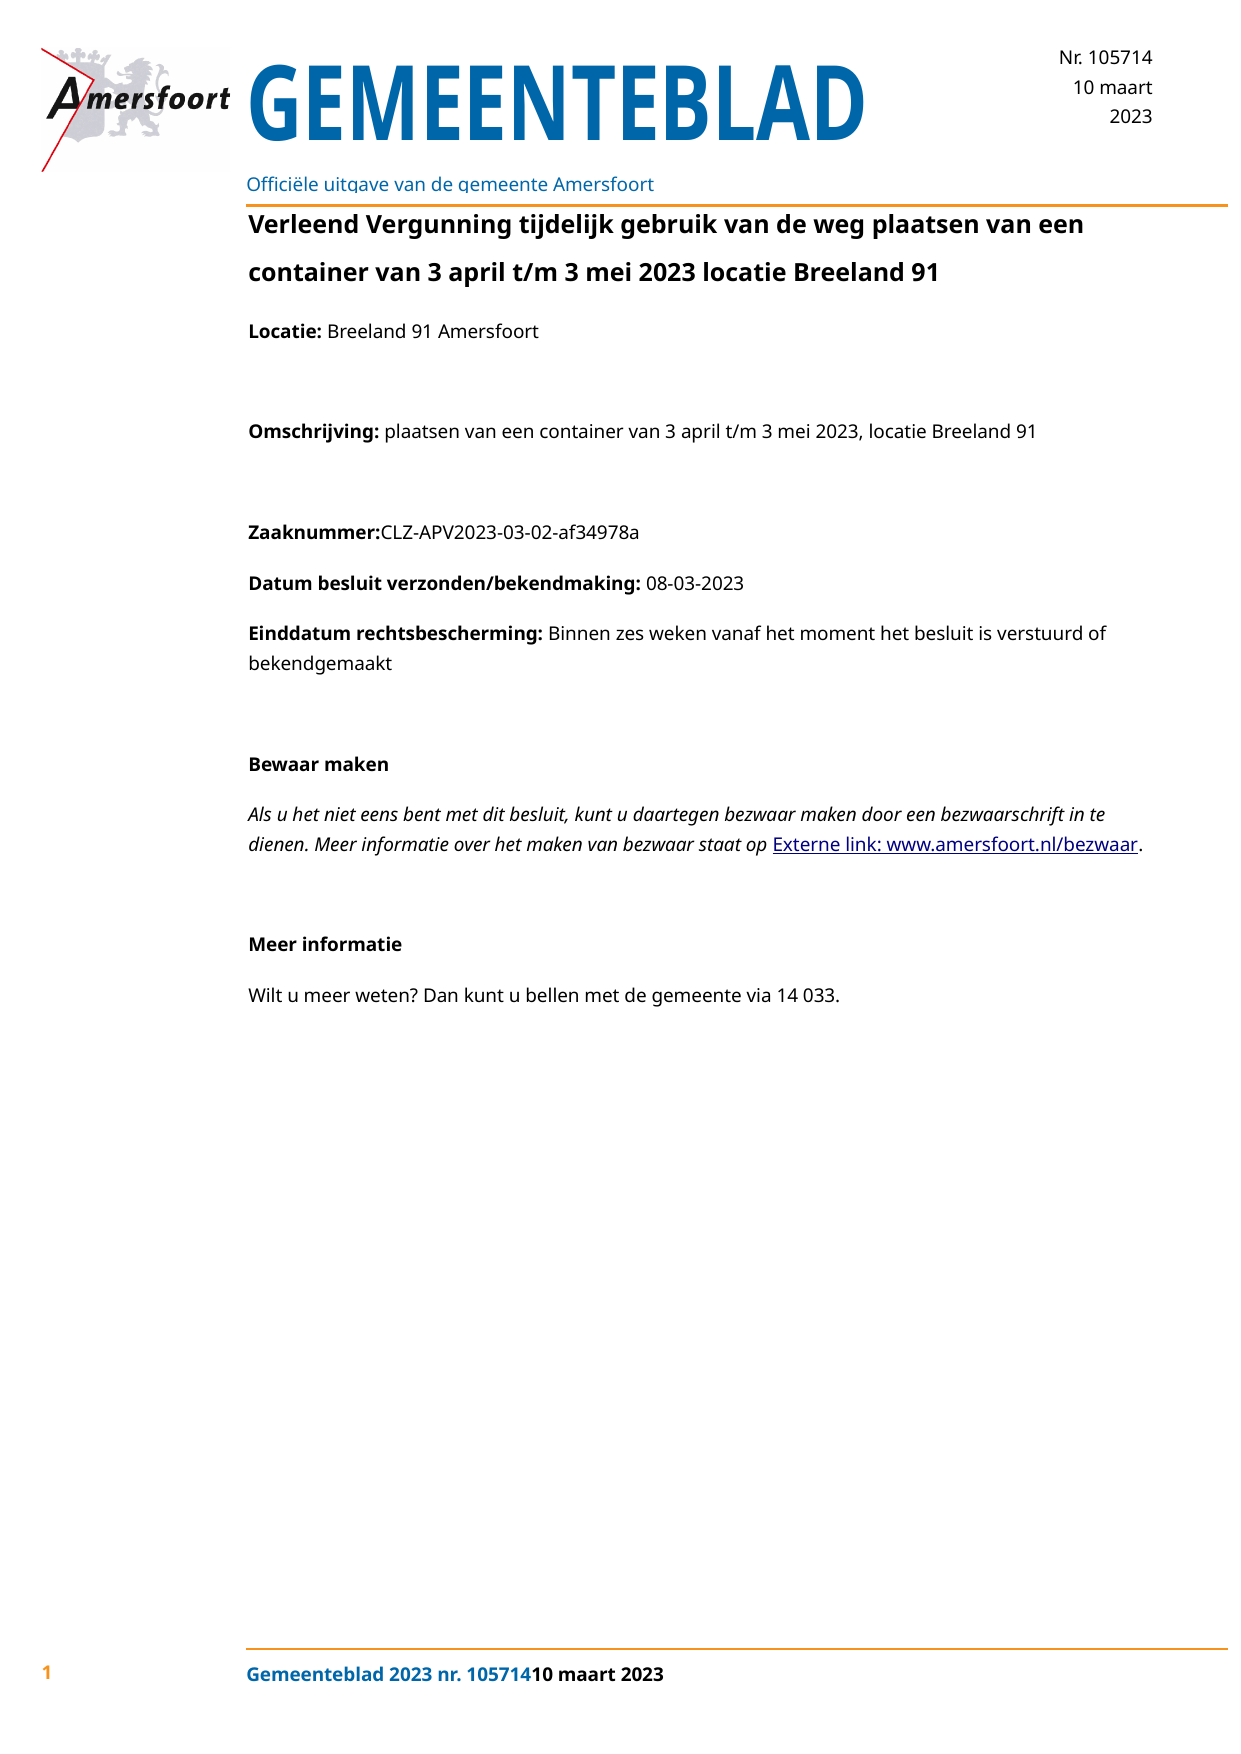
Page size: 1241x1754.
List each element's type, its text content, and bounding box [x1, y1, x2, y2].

text Als u het niet eens bent met dit besluit, kunt u daartegen bezwaar maken door een bezwaarschrift in te dienen. Meer informatie over het maken van bezwaar staat op Externe link: www.amersfoort.nl/bezwaar. [248, 801, 1152, 857]
text Wilt u meer weten? Dan kunt u bellen met de gemeente via 14 033. [248, 982, 1152, 1008]
text Omschrijving: plaatsen van een container van 3 april t/m 3 mei 2023, locatie Breeland 91 [248, 419, 1152, 444]
text Zaaknummer:CLZ-APV2023-03-02-af34978a [248, 519, 1152, 545]
text Verleend Vergunning tijdelijk gebruik van de weg plaatsen van een container van 3 april t/m 3 mei 2023 locatie Breeland 91 [248, 207, 1152, 288]
text Meer informatie [248, 932, 1152, 957]
text Locatie: Breeland 91 Amersfoort [248, 318, 1152, 344]
text Datum besluit verzonden/bekendmaking: 08-03-2023 [248, 570, 1152, 596]
text Bewaar maken [248, 751, 1152, 777]
text Einddatum rechtsbescherming: Binnen zes weken vanaf het moment het besluit is verstuurd of bekendgemaakt [248, 620, 1152, 676]
picture [41, 47, 231, 172]
